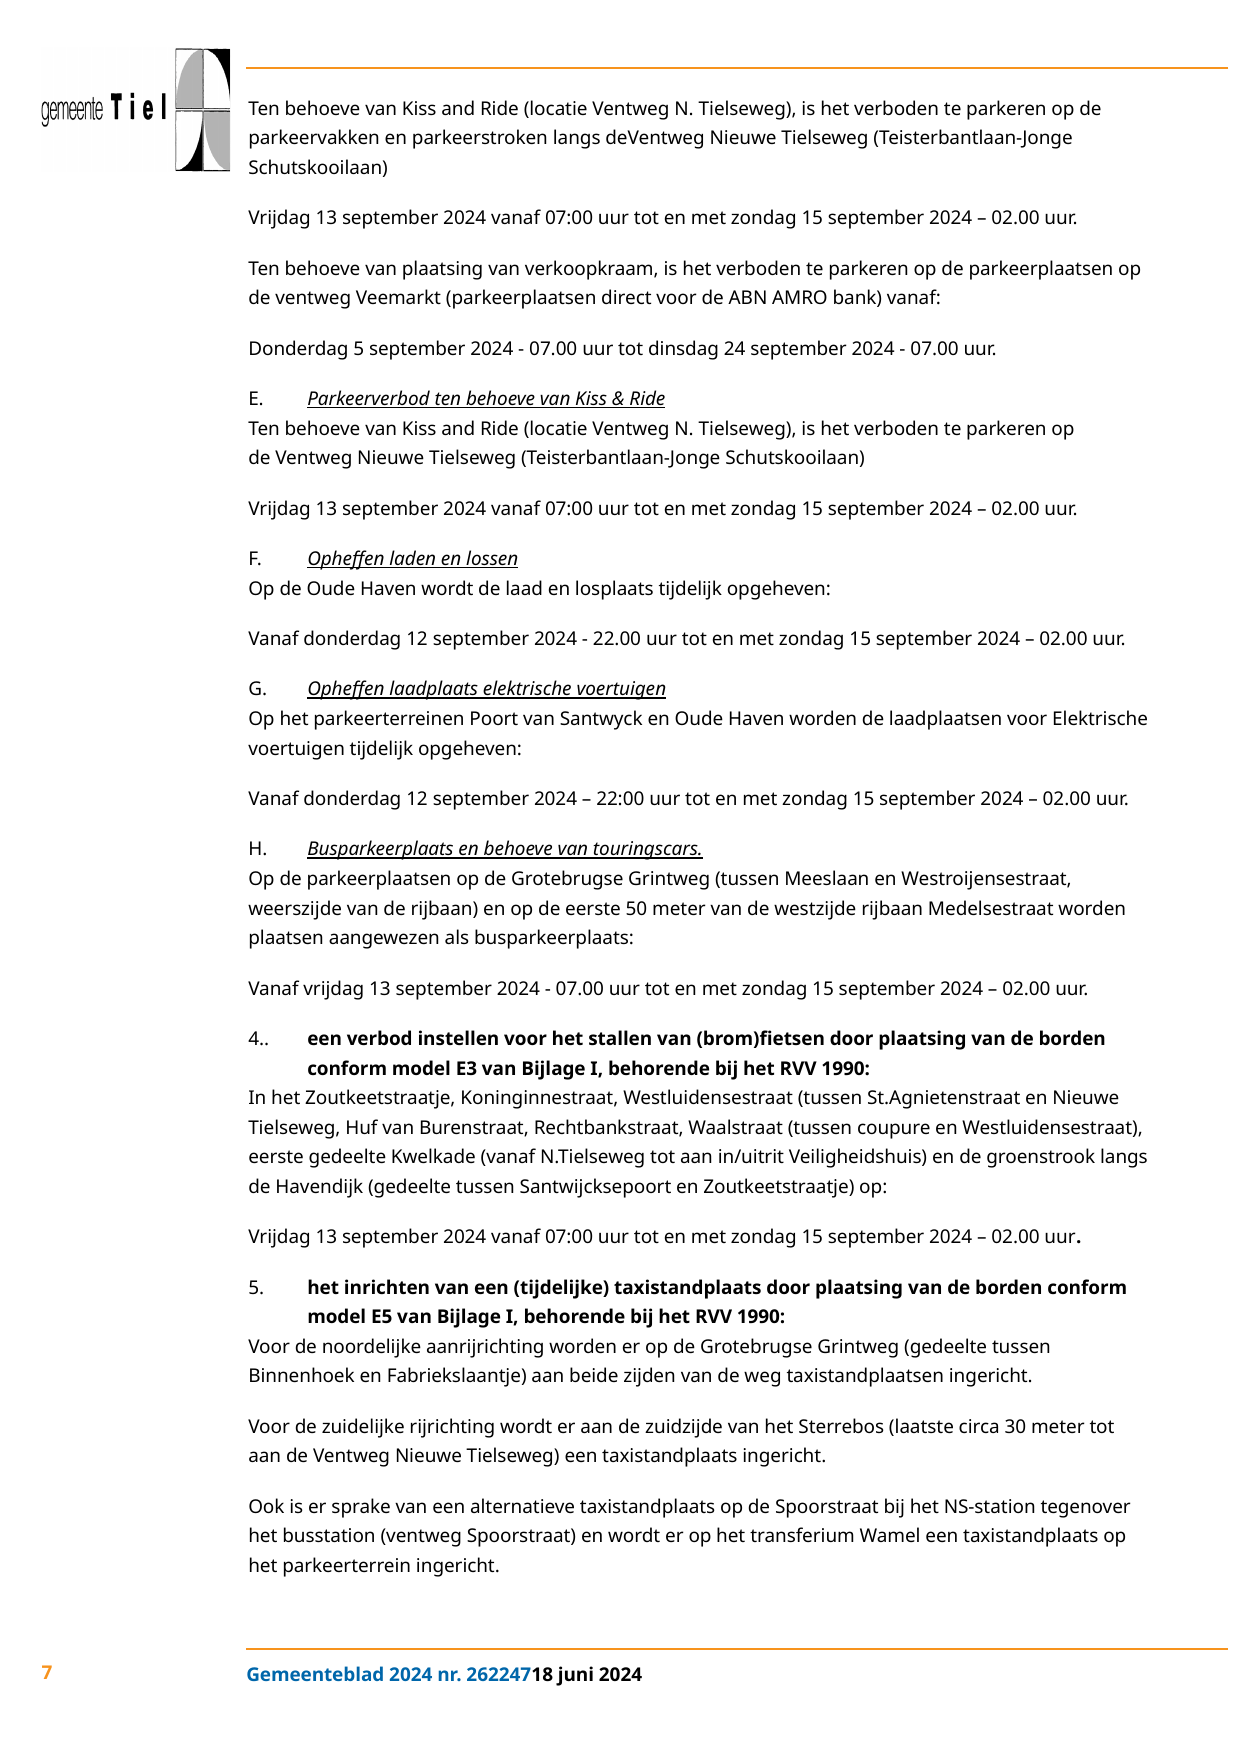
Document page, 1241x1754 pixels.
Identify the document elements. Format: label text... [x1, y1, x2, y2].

text Voor de zuidelijke rijrichting wordt er aan de zuidzijde van het Sterrebos (laatste circa 30 meter tot aan de Ventweg Nieuwe Tielseweg) een taxistandplaats ingericht. [248, 1413, 1152, 1468]
picture [41, 47, 231, 172]
text Ten behoeve van Kiss and Ride (locatie Ventweg N. Tielseweg), is het verboden te parkeren op de parkeervakken en parkeerstroken langs deVentweg Nieuwe Tielseweg (Teisterbantlaan-Jonge Schutskooilaan) [248, 95, 1152, 180]
text Voor de noordelijke aanrijrichting worden er op de Grotebrugse Grintweg (gedeelte tussen Binnenhoek en Fabriekslaantje) aan beide zijden van de weg taxistandplaatsen ingericht. [248, 1333, 1152, 1388]
text Op de parkeerplaatsen op de Grotebrugse Grintweg (tussen Meeslaan en Westroijensestraat, weerszijde van de rijbaan) en op de eerste 50 meter van de westzijde rijbaan Medelsestraat worden plaatsen aangewezen als busparkeerplaats: [248, 865, 1152, 950]
text Ten behoeve van plaatsing van verkoopkraam, is het verboden te parkeren op de parkeerplaatsen op de ventweg Veemarkt (parkeerplaatsen direct voor de ABN AMRO bank) vanaf: [248, 255, 1152, 310]
text Donderdag 5 september 2024 - 07.00 uur tot dinsdag 24 september 2024 - 07.00 uur. [248, 335, 1152, 361]
text Ten behoeve van Kiss and Ride (locatie Ventweg N. Tielseweg), is het verboden te parkeren op de Ventweg Nieuwe Tielseweg (Teisterbantlaan-Jonge Schutskooilaan) [248, 415, 1152, 470]
list een verbod instellen voor het stallen van (brom)fietsen door plaatsing van de borden conform model E3 van Bijlage I, behorende bij het RVV 1990: [248, 1025, 1152, 1081]
text Op de Oude Haven wordt de laad en losplaats tijdelijk opgeheven: [248, 575, 1152, 601]
text Vrijdag 13 september 2024 vanaf 07:00 uur tot en met zondag 15 september 2024 – 02.00 uur. [248, 495, 1152, 521]
text In het Zoutkeetstraatje, Koninginnestraat, Westluidensestraat (tussen St.Agnietenstraat en Nieuwe Tielseweg, Huf van Burenstraat, Rechtbankstraat, Waalstraat (tussen coupure en Westluidensestraat), eerste gedeelte Kwelkade (vanaf N.Tielseweg tot aan in/uitrit Veiligheidshuis) en de groenstrook langs de Havendijk (gedeelte tussen Santwijcksepoort en Zoutkeetstraatje) op: [248, 1084, 1152, 1199]
text Ook is er sprake van een alternatieve taxistandplaats op de Spoorstraat bij het NS-station tegenover het busstation (ventweg Spoorstraat) en wordt er op het transferium Wamel een taxistandplaats op het parkeerterrein ingericht. [248, 1493, 1152, 1578]
list Parkeerverbod ten behoeve van Kiss & Ride [248, 385, 1152, 411]
text Vrijdag 13 september 2024 vanaf 07:00 uur tot en met zondag 15 september 2024 – 02.00 uur. [248, 1223, 1152, 1249]
list het inrichten van een (tijdelijke) taxistandplaats door plaatsing van de borden conform model E5 van Bijlage I, behorende bij het RVV 1990: [248, 1274, 1152, 1329]
text Vrijdag 13 september 2024 vanaf 07:00 uur tot en met zondag 15 september 2024 – 02.00 uur. [248, 204, 1152, 230]
text Op het parkeerterreinen Poort van Santwyck en Oude Haven worden de laadplaatsen voor Elektrische voertuigen tijdelijk opgeheven: [248, 705, 1152, 761]
text Vanaf donderdag 12 september 2024 – 22:00 uur tot en met zondag 15 september 2024 – 02.00 uur. [248, 785, 1152, 811]
text Vanaf vrijdag 13 september 2024 - 07.00 uur tot en met zondag 15 september 2024 – 02.00 uur. [248, 975, 1152, 1001]
list Opheffen laadplaats elektrische voertuigen [248, 676, 1152, 701]
list Busparkeerplaats en behoeve van touringscars. [248, 836, 1152, 861]
list Opheffen laden en lossen [248, 545, 1152, 571]
text Vanaf donderdag 12 september 2024 - 22.00 uur tot en met zondag 15 september 2024 – 02.00 uur. [248, 625, 1152, 651]
